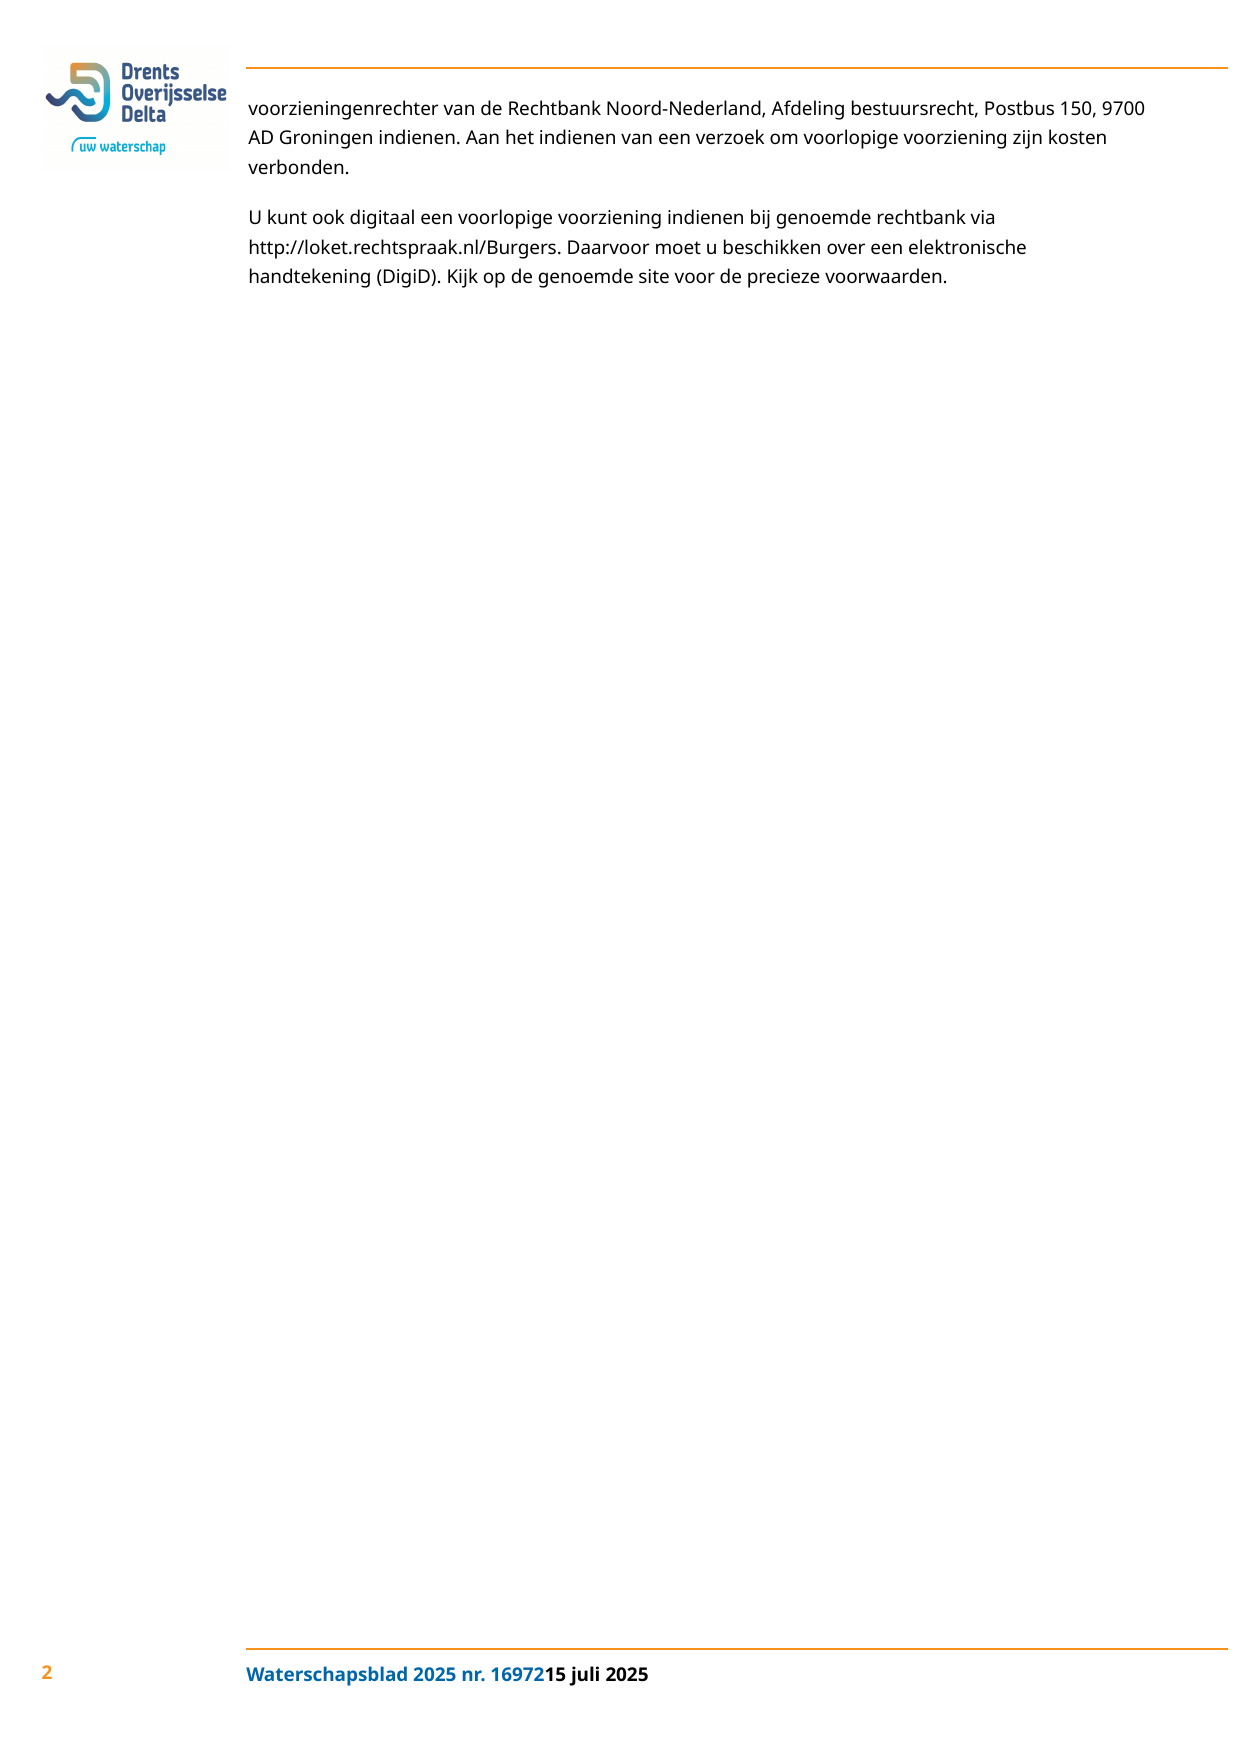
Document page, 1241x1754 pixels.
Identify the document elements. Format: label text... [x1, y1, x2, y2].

text U kunt ook digitaal een voorlopige voorziening indienen bij genoemde rechtbank via http://loket.rechtspraak.nl/Burgers. Daarvoor moet u beschikken over een elektronische handtekening (DigiD). Kijk op de genoemde site voor de precieze voorwaarden. [248, 204, 1152, 289]
picture [41, 47, 231, 172]
text voorzieningenrechter van de Rechtbank Noord-Nederland, Afdeling bestuursrecht, Postbus 150, 9700 AD Groningen indienen. Aan het indienen van een verzoek om voorlopige voorziening zijn kosten verbonden. [248, 95, 1152, 180]
